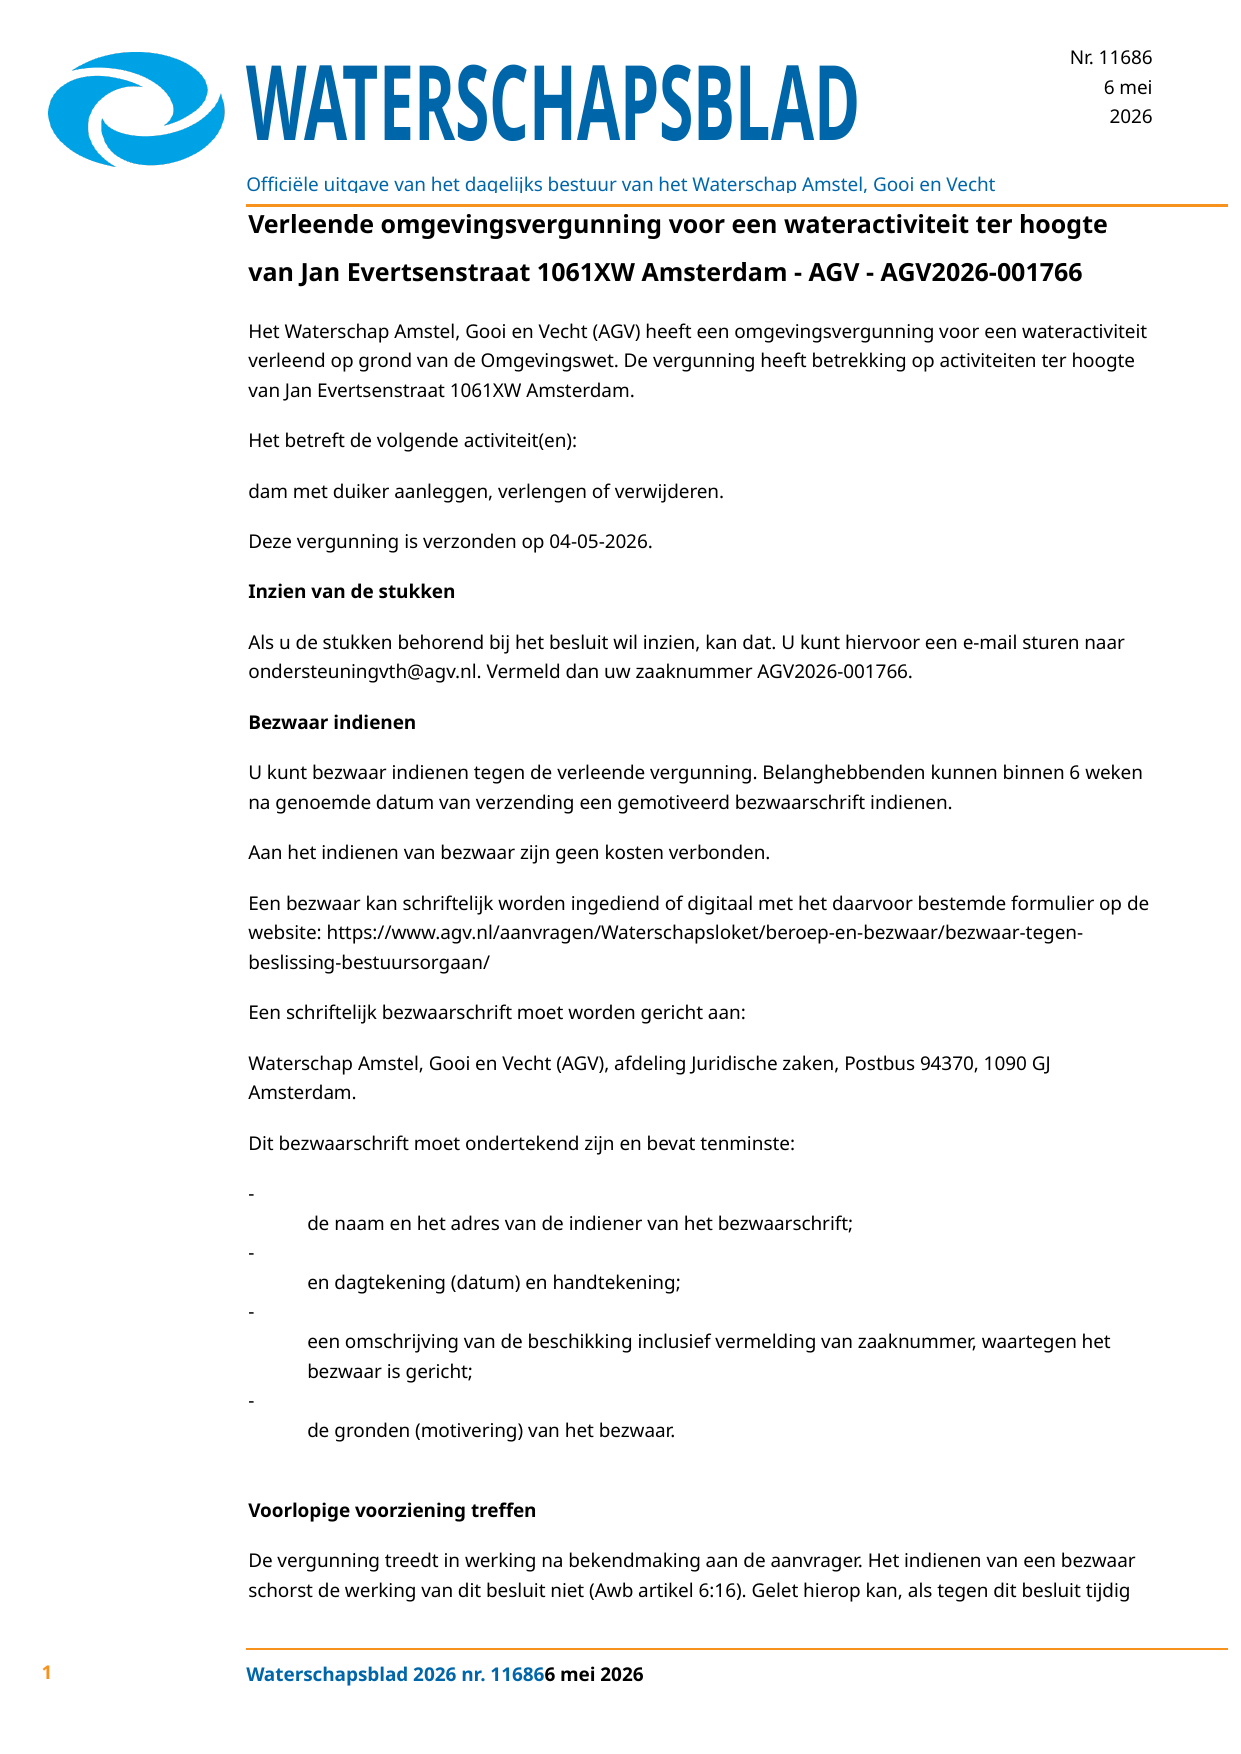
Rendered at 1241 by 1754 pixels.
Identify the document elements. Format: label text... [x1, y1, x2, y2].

text Een bezwaar kan schriftelijk worden ingediend of digitaal met het daarvoor bestemde formulier op de website: https://www.agv.nl/aanvragen/Waterschapsloket/beroep-en-bezwaar/bezwaar-tegen-beslissing-bestuursorgaan/ [248, 890, 1152, 975]
text Verleende omgevingsvergunning voor een wateractiviteit ter hoogte van Jan Evertsenstraat 1061XW Amsterdam - AGV - AGV2026-001766 [248, 207, 1152, 288]
text Dit bezwaarschrift moet ondertekend zijn en bevat tenminste: [248, 1130, 1152, 1156]
list een omschrijving van de beschikking inclusief vermelding van zaaknummer, waartegen het bezwaar is gericht; [248, 1328, 1152, 1384]
text Inzien van de stukken [248, 579, 1152, 604]
list de gronden (motivering) van het bezwaar. [248, 1417, 1152, 1443]
list de naam en het adres van de indiener van het bezwaarschrift; [248, 1210, 1152, 1236]
picture [41, 47, 231, 172]
text dam met duiker aanleggen, verlengen of verwijderen. [248, 478, 1152, 504]
text Een schriftelijk bezwaarschrift moet worden gericht aan: [248, 999, 1152, 1025]
text Voorlopige voorziening treffen [248, 1497, 1152, 1523]
text Aan het indienen van bezwaar zijn geen kosten verbonden. [248, 839, 1152, 865]
text Als u de stukken behorend bij het besluit wil inzien, kan dat. U kunt hiervoor een e-mail sturen naar ondersteuningvth@agv.nl. Vermeld dan uw zaaknummer AGV2026-001766. [248, 629, 1152, 684]
text Het Waterschap Amstel, Gooi en Vecht (AGV) heeft een omgevingsvergunning voor een wateractiviteit verleend op grond van de Omgevingswet. De vergunning heeft betrekking op activiteiten ter hoogte van Jan Evertsenstraat 1061XW Amsterdam. [248, 318, 1152, 403]
text De vergunning treedt in werking na bekendmaking aan de aanvrager. Het indienen van een bezwaar schorst de werking van dit besluit niet (Awb artikel 6:16). Gelet hierop kan, als tegen dit besluit tijdig [248, 1547, 1152, 1603]
text Bezwaar indienen [248, 709, 1152, 735]
text U kunt bezwaar indienen tegen de verleende vergunning. Belanghebbenden kunnen binnen 6 weken na genoemde datum van verzending een gemotiveerd bezwaarschrift indienen. [248, 759, 1152, 815]
text Waterschap Amstel, Gooi en Vecht (AGV), afdeling Juridische zaken, Postbus 94370, 1090 GJ Amsterdam. [248, 1050, 1152, 1105]
list en dagtekening (datum) en handtekening; [248, 1269, 1152, 1295]
text Deze vergunning is verzonden op 04-05-2026. [248, 528, 1152, 554]
text Het betreft de volgende activiteit(en): [248, 427, 1152, 453]
